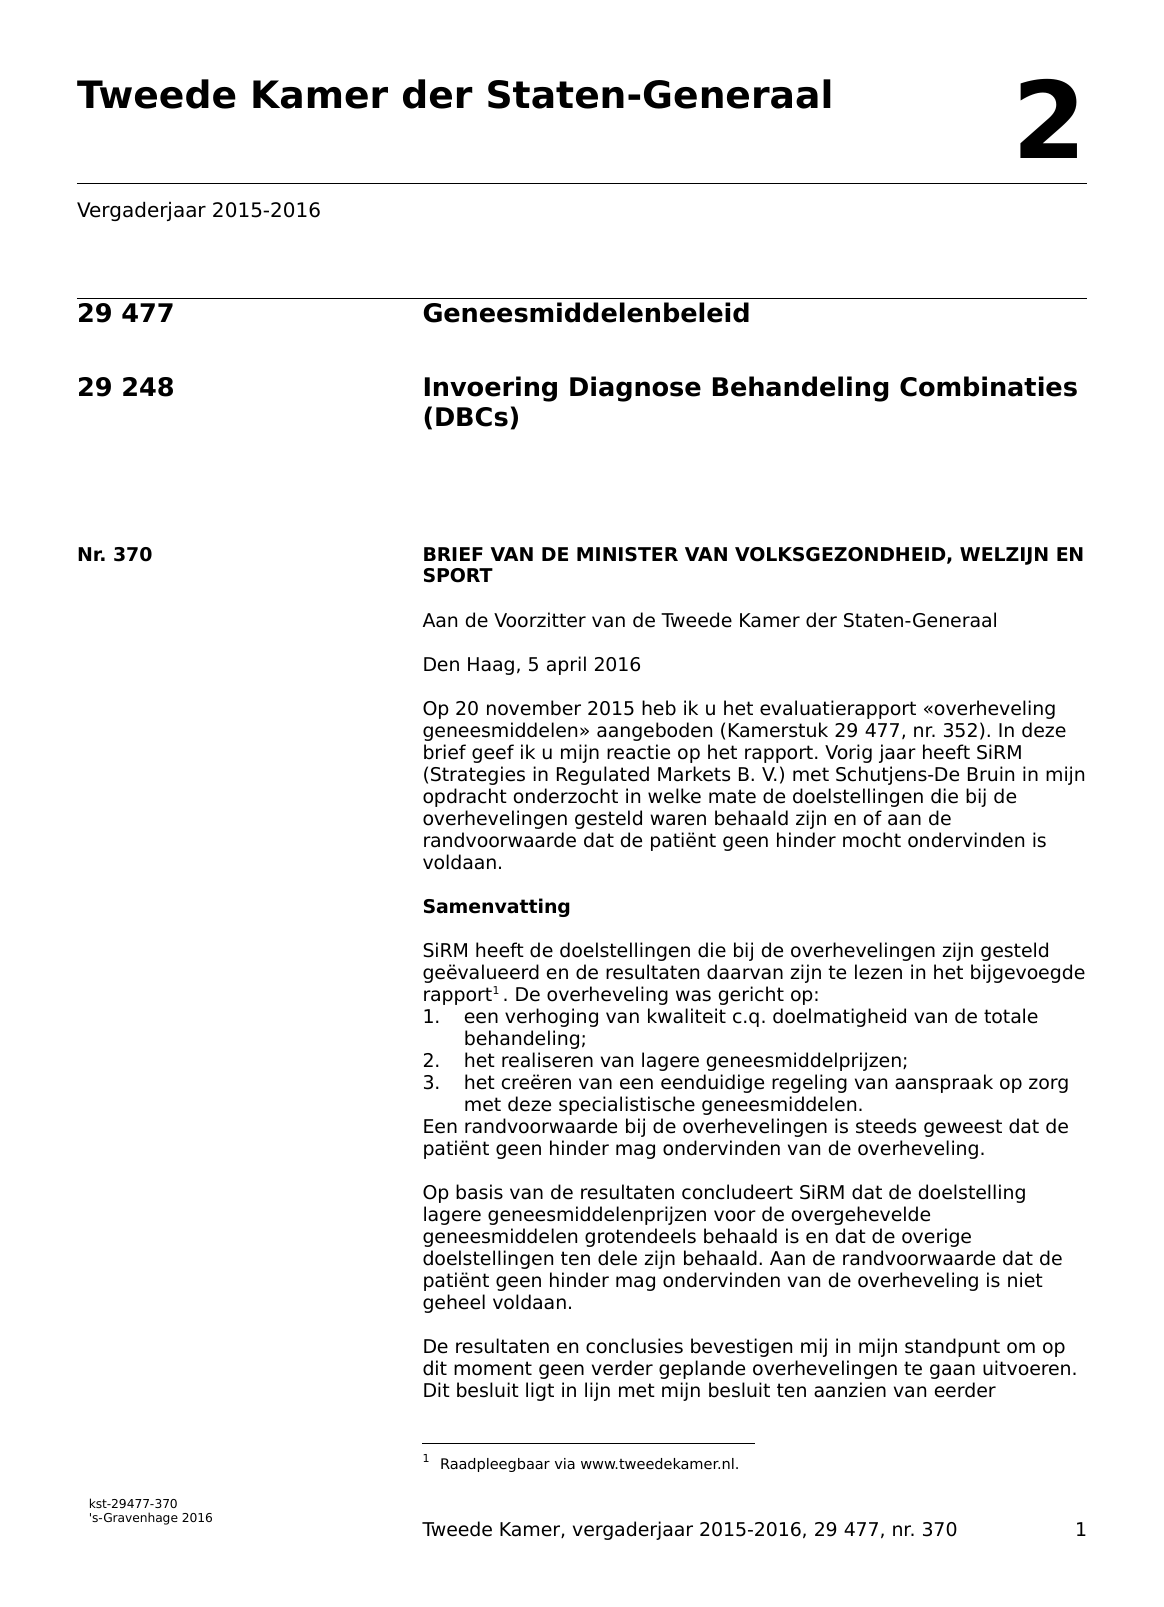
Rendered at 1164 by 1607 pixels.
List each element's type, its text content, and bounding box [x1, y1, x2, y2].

text Op basis van de resultaten concludeert SiRM dat de doelstelling lagere geneesmiddelenprijzen voor de overgehevelde geneesmiddelen grotendeels behaald is en dat de overige doelstellingen ten dele zijn behaald. Aan de randvoorwaarde dat de patiënt geen hinder mag ondervinden van de overheveling is niet geheel voldaan. [422, 1182, 1087, 1314]
table_cell Vergaderjaar 2015-2016 [77, 184, 1087, 298]
text Een randvoorwaarde bij de overhevelingen is steeds geweest dat de patiënt geen hinder mag ondervinden van de overheveling. [422, 1116, 1087, 1160]
text 1. een verhoging van kwaliteit c.q. doelmatigheid van de totale behandeling; [422, 1006, 1087, 1050]
text SiRM heeft de doelstellingen die bij de overhevelingen zijn gesteld geëvalueerd en de resultaten daarvan zijn te lezen in het bijgevoegde rapport. De overheveling was gericht op: [422, 940, 1087, 1006]
subtitle 29 248 Invoering Diagnose Behandeling Combinaties (DBCs) [77, 373, 1087, 432]
text kst-29477-370 [88, 1497, 323, 1511]
text 2. het realiseren van lagere geneesmiddelprijzen; [422, 1050, 1087, 1072]
table_header 2 [886, 59, 1087, 183]
text Op 20 november 2015 heb ik u het evaluatierapport «overheveling geneesmiddelen» aangeboden (Kamerstuk 29 477, nr. 352). In deze brief geef ik u mijn reactie op het rapport. Vorig jaar heeft SiRM (Strategies in Regulated Markets B. V.) met Schutjens-De Bruin in mijn opdracht onderzocht in welke mate de doelstellingen die bij de overhevelingen gesteld waren behaald zijn en of aan de randvoorwaarde dat de patiënt geen hinder mocht ondervinden is voldaan. [422, 698, 1087, 874]
text De resultaten en conclusies bevestigen mij in mijn standpunt om op dit moment geen verder geplande overhevelingen te gaan uitvoeren. Dit besluit ligt in lijn met mijn besluit ten aanzien van eerder [422, 1336, 1087, 1402]
text 3. het creëren van een eenduidige regeling van aanspraak op zorg met deze specialistische geneesmiddelen. [422, 1072, 1087, 1116]
subtitle Samenvatting [422, 896, 1087, 918]
table_header Tweede Kamer der Staten-Generaal [77, 59, 886, 183]
text Raadpleegbaar via www.tweedekamer.nl. [422, 1452, 1087, 1474]
text Den Haag, 5 april 2016 [422, 654, 1087, 676]
text 's-Gravenhage 2016 [88, 1511, 323, 1525]
subtitle Nr. 370 BRIEF VAN DE MINISTER VAN VOLKSGEZONDHEID, WELZIJN EN SPORT [77, 543, 1087, 587]
text Aan de Voorzitter van de Tweede Kamer der Staten-Generaal [422, 609, 1087, 632]
subtitle 29 477 Geneesmiddelenbeleid [77, 299, 1087, 329]
